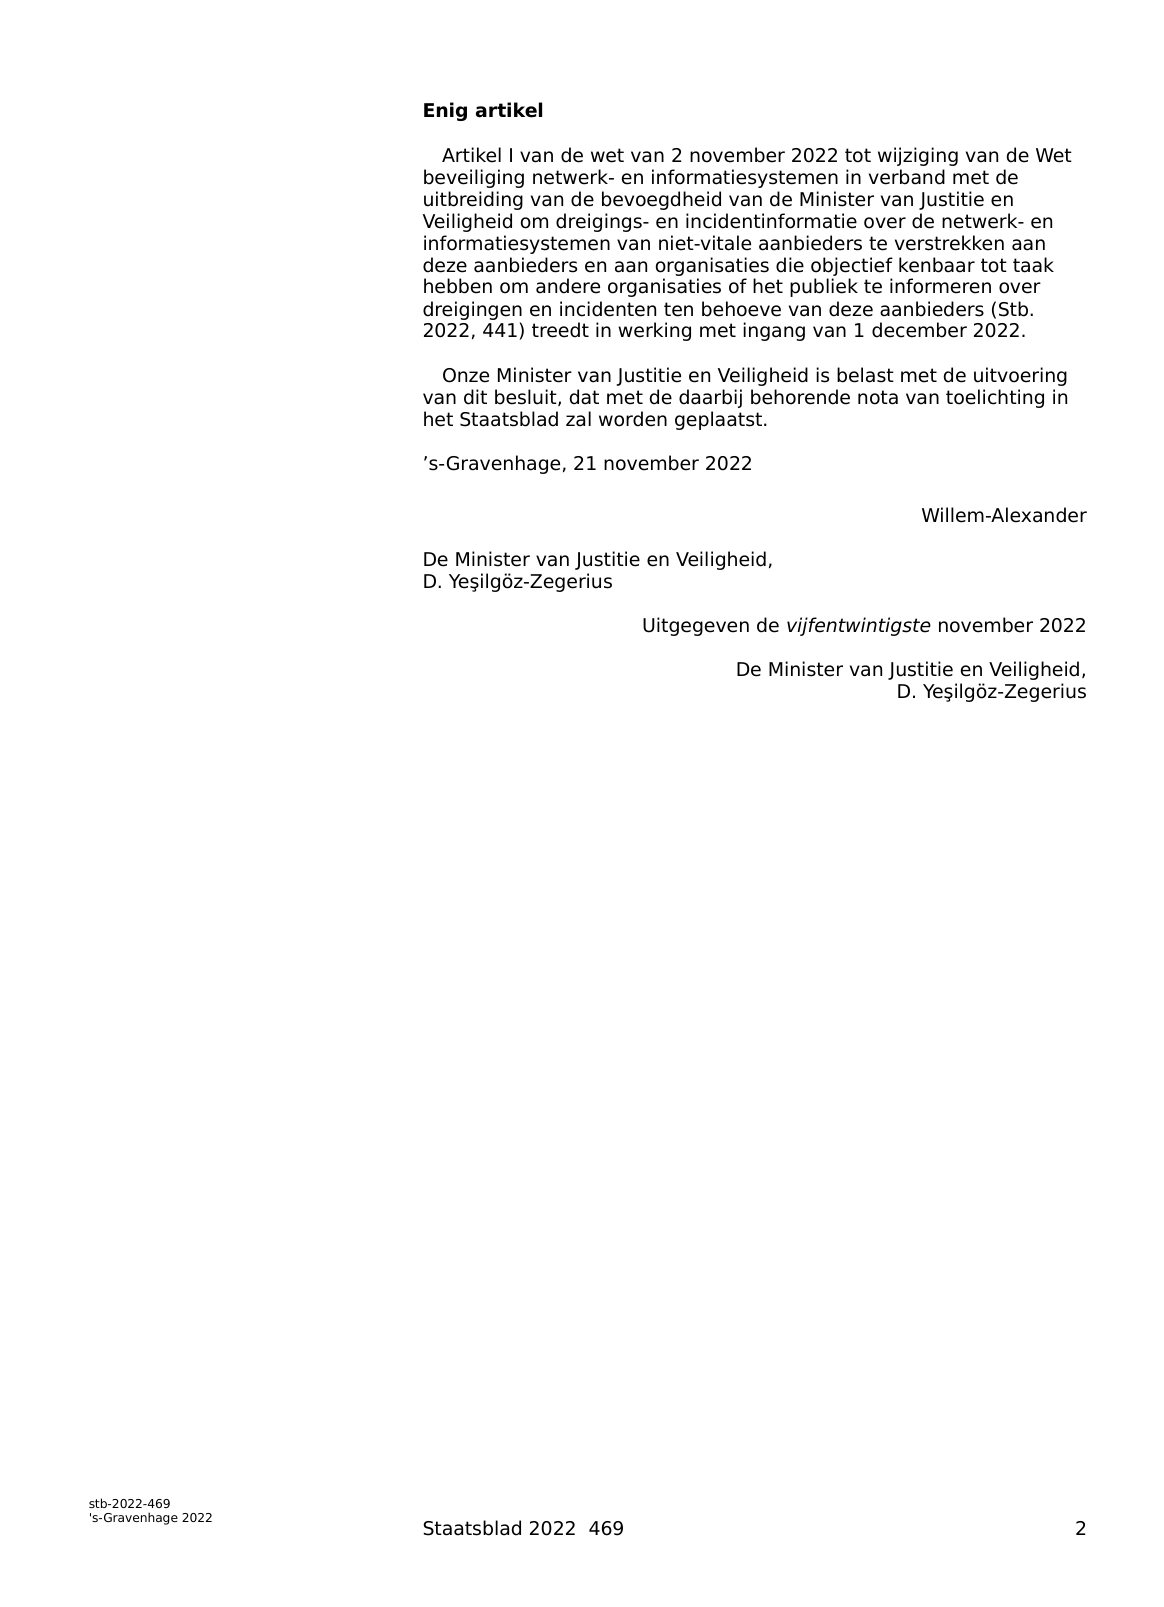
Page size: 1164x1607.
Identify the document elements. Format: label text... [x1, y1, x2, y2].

text Willem-Alexander [422, 505, 1087, 527]
text stb-2022-469 [88, 1497, 323, 1511]
subtitle Enig artikel [422, 100, 1087, 122]
text Uitgegeven de vijfentwintigste november 2022 [422, 615, 1087, 637]
text Artikel I van de wet van 2 november 2022 tot wijziging van de Wet beveiliging netwerk- en informatiesystemen in verband met de uitbreiding van de bevoegdheid van de Minister van Justitie en Veiligheid om dreigings- en incidentinformatie over de netwerk- en informatiesystemen van niet-vitale aanbieders te verstrekken aan deze aanbieders en aan organisaties die objectief kenbaar tot taak hebben om andere organisaties of het publiek te informeren over dreigingen en incidenten ten behoeve van deze aanbieders (Stb. 2022, 441) treedt in werking met ingang van 1 december 2022. [422, 144, 1087, 342]
text De Minister van Justitie en Veiligheid, D. Yeşilgöz-Zegerius [422, 659, 1087, 703]
text 's-Gravenhage 2022 [88, 1511, 323, 1525]
text ’s-Gravenhage, 21 november 2022 [422, 453, 1087, 475]
text De Minister van Justitie en Veiligheid, D. Yeşilgöz-Zegerius [422, 549, 1087, 593]
text Onze Minister van Justitie en Veiligheid is belast met de uitvoering van dit besluit, dat met de daarbij behorende nota van toelichting in het Staatsblad zal worden geplaatst. [422, 364, 1087, 431]
